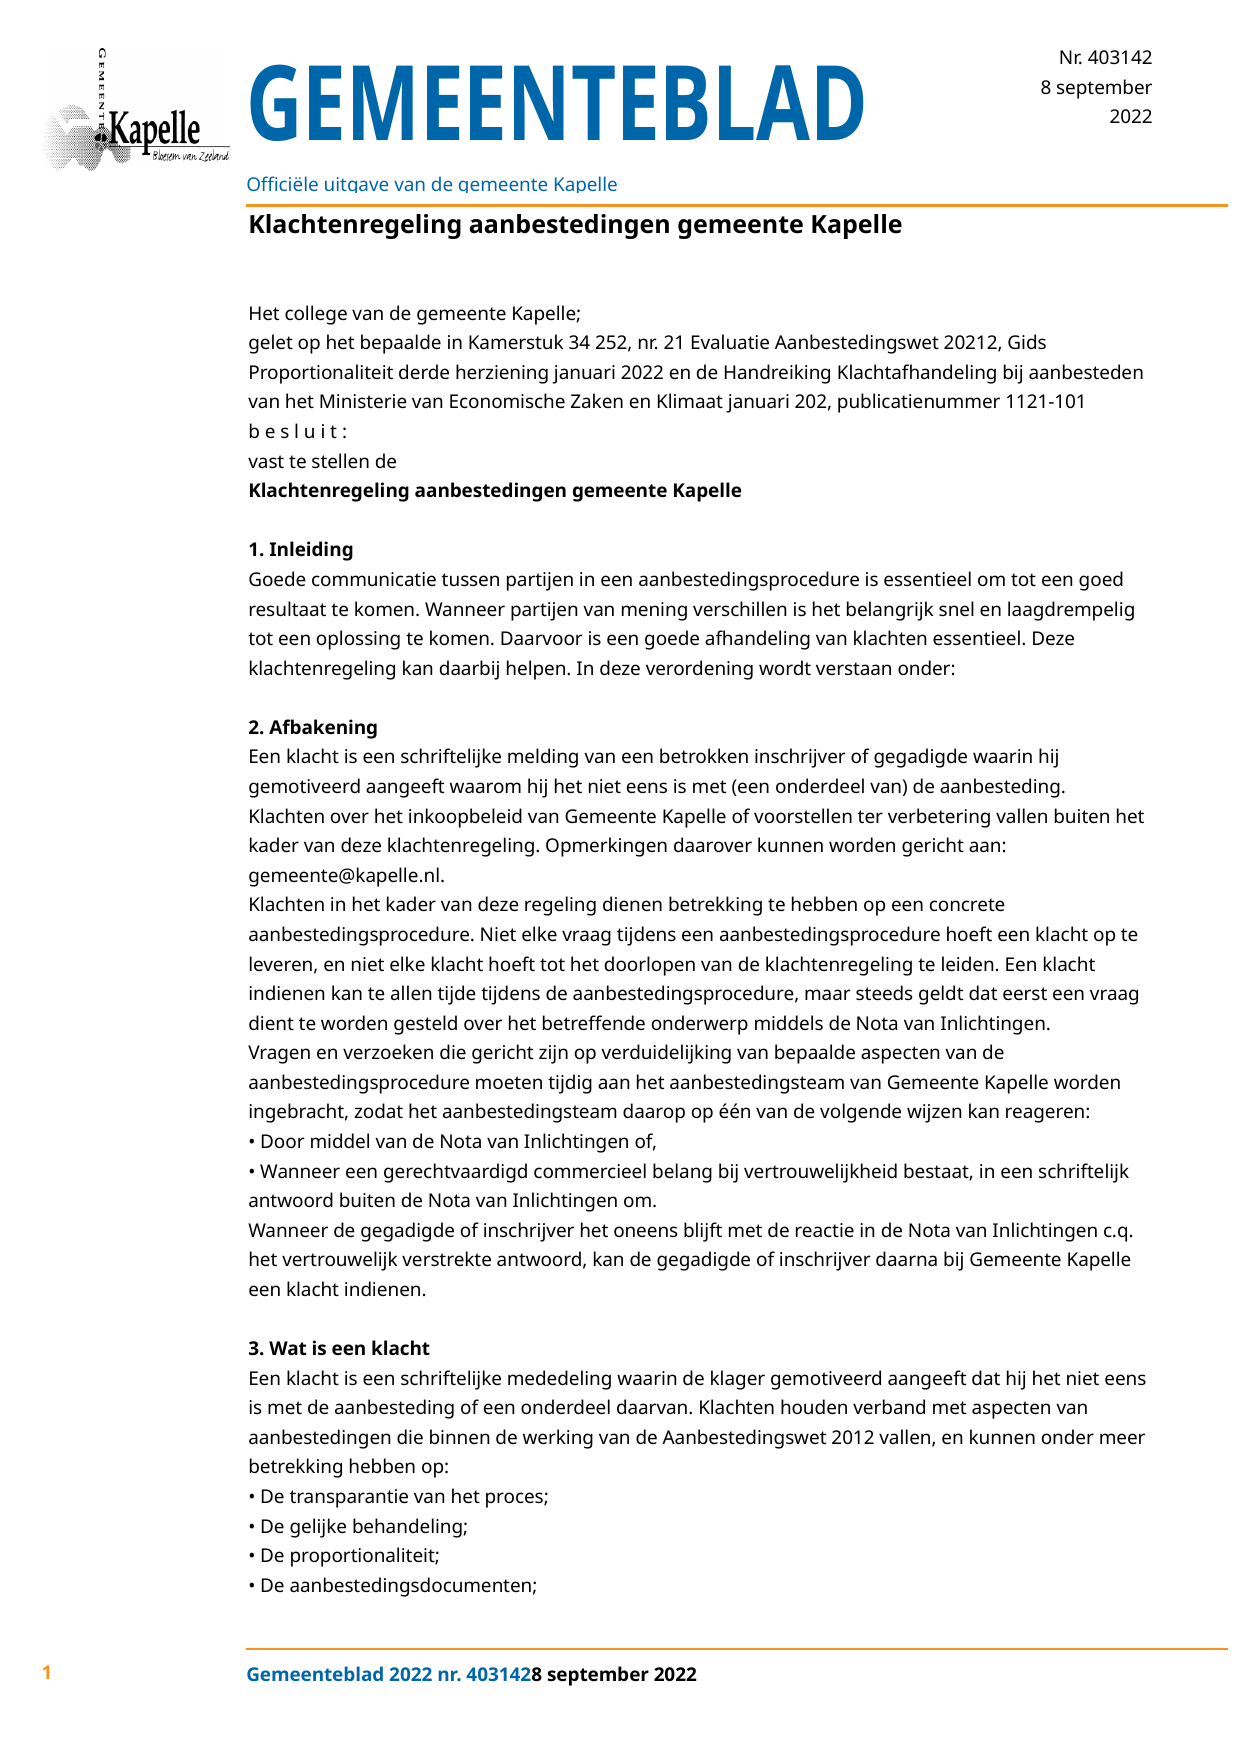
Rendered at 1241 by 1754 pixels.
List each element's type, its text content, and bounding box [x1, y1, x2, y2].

text • De transparantie van het proces; [248, 1483, 1152, 1509]
text • De aanbestedingsdocumenten; [248, 1572, 1152, 1598]
text • De gelijke behandeling; [248, 1513, 1152, 1538]
text Klachten over het inkoopbeleid van Gemeente Kapelle of voorstellen ter verbetering vallen buiten het kader van deze klachtenregeling. Opmerkingen daarover kunnen worden gericht aan: gemeente@kapelle.nl. [248, 803, 1152, 888]
text b e s l u i t : [248, 418, 1152, 444]
text Klachtenregeling aanbestedingen gemeente Kapelle [248, 477, 1152, 503]
text Klachten in het kader van deze regeling dienen betrekking te hebben op een concrete aanbestedingsprocedure. Niet elke vraag tijdens een aanbestedingsprocedure hoeft een klacht op te leveren, en niet elke klacht hoeft tot het doorlopen van de klachtenregeling te leiden. Een klacht indienen kan te allen tijde tijdens de aanbestedingsprocedure, maar steeds geldt dat eerst een vraag dient te worden gesteld over het betreffende onderwerp middels de Nota van Inlichtingen. [248, 892, 1152, 1036]
text • De proportionaliteit; [248, 1542, 1152, 1568]
text Een klacht is een schriftelijke mededeling waarin de klager gemotiveerd aangeeft dat hij het niet eens is met de aanbesteding of een onderdeel daarvan. Klachten houden verband met aspecten van aanbestedingen die binnen de werking van de Aanbestedingswet 2012 vallen, en kunnen onder meer betrekking hebben op: [248, 1365, 1152, 1479]
text Een klacht is een schriftelijke melding van een betrokken inschrijver of gegadigde waarin hij gemotiveerd aangeeft waarom hij het niet eens is met (een onderdeel van) de aanbesteding. [248, 744, 1152, 799]
text • Door middel van de Nota van Inlichtingen of, [248, 1128, 1152, 1154]
text • Wanneer een gerechtvaardigd commercieel belang bij vertrouwelijkheid bestaat, in een schriftelijk antwoord buiten de Nota van Inlichtingen om. [248, 1158, 1152, 1213]
text gelet op het bepaalde in Kamerstuk 34 252, nr. 21 Evaluatie Aanbestedingswet 20212, Gids Proportionaliteit derde herziening januari 2022 en de Handreiking Klachtafhandeling bij aanbesteden van het Ministerie van Economische Zaken en Klimaat januari 202, publicatienummer 1121-101 [248, 329, 1152, 414]
text 3. Wat is een klacht [248, 1335, 1152, 1361]
text 2. Afbakening [248, 714, 1152, 740]
text Vragen en verzoeken die gericht zijn op verduidelijking van bepaalde aspecten van de aanbestedingsprocedure moeten tijdig aan het aanbestedingsteam van Gemeente Kapelle worden ingebracht, zodat het aanbestedingsteam daarop op één van de volgende wijzen kan reageren: [248, 1039, 1152, 1124]
text Klachtenregeling aanbestedingen gemeente Kapelle [248, 207, 1152, 241]
text Wanneer de gegadigde of inschrijver het oneens blijft met de reactie in de Nota van Inlichtingen c.q. het vertrouwelijk verstrekte antwoord, kan de gegadigde of inschrijver daarna bij Gemeente Kapelle een klacht indienen. [248, 1217, 1152, 1302]
text 1. Inleiding [248, 537, 1152, 562]
text Het college van de gemeente Kapelle; [248, 300, 1152, 326]
text vast te stellen de [248, 448, 1152, 473]
text Goede communicatie tussen partijen in een aanbestedingsprocedure is essentieel om tot een goed resultaat te komen. Wanneer partijen van mening verschillen is het belangrijk snel en laagdrempelig tot een oplossing te komen. Daarvoor is een goede afhandeling van klachten essentieel. Deze klachtenregeling kan daarbij helpen. In deze verordening wordt verstaan onder: [248, 566, 1152, 681]
picture [41, 47, 231, 172]
